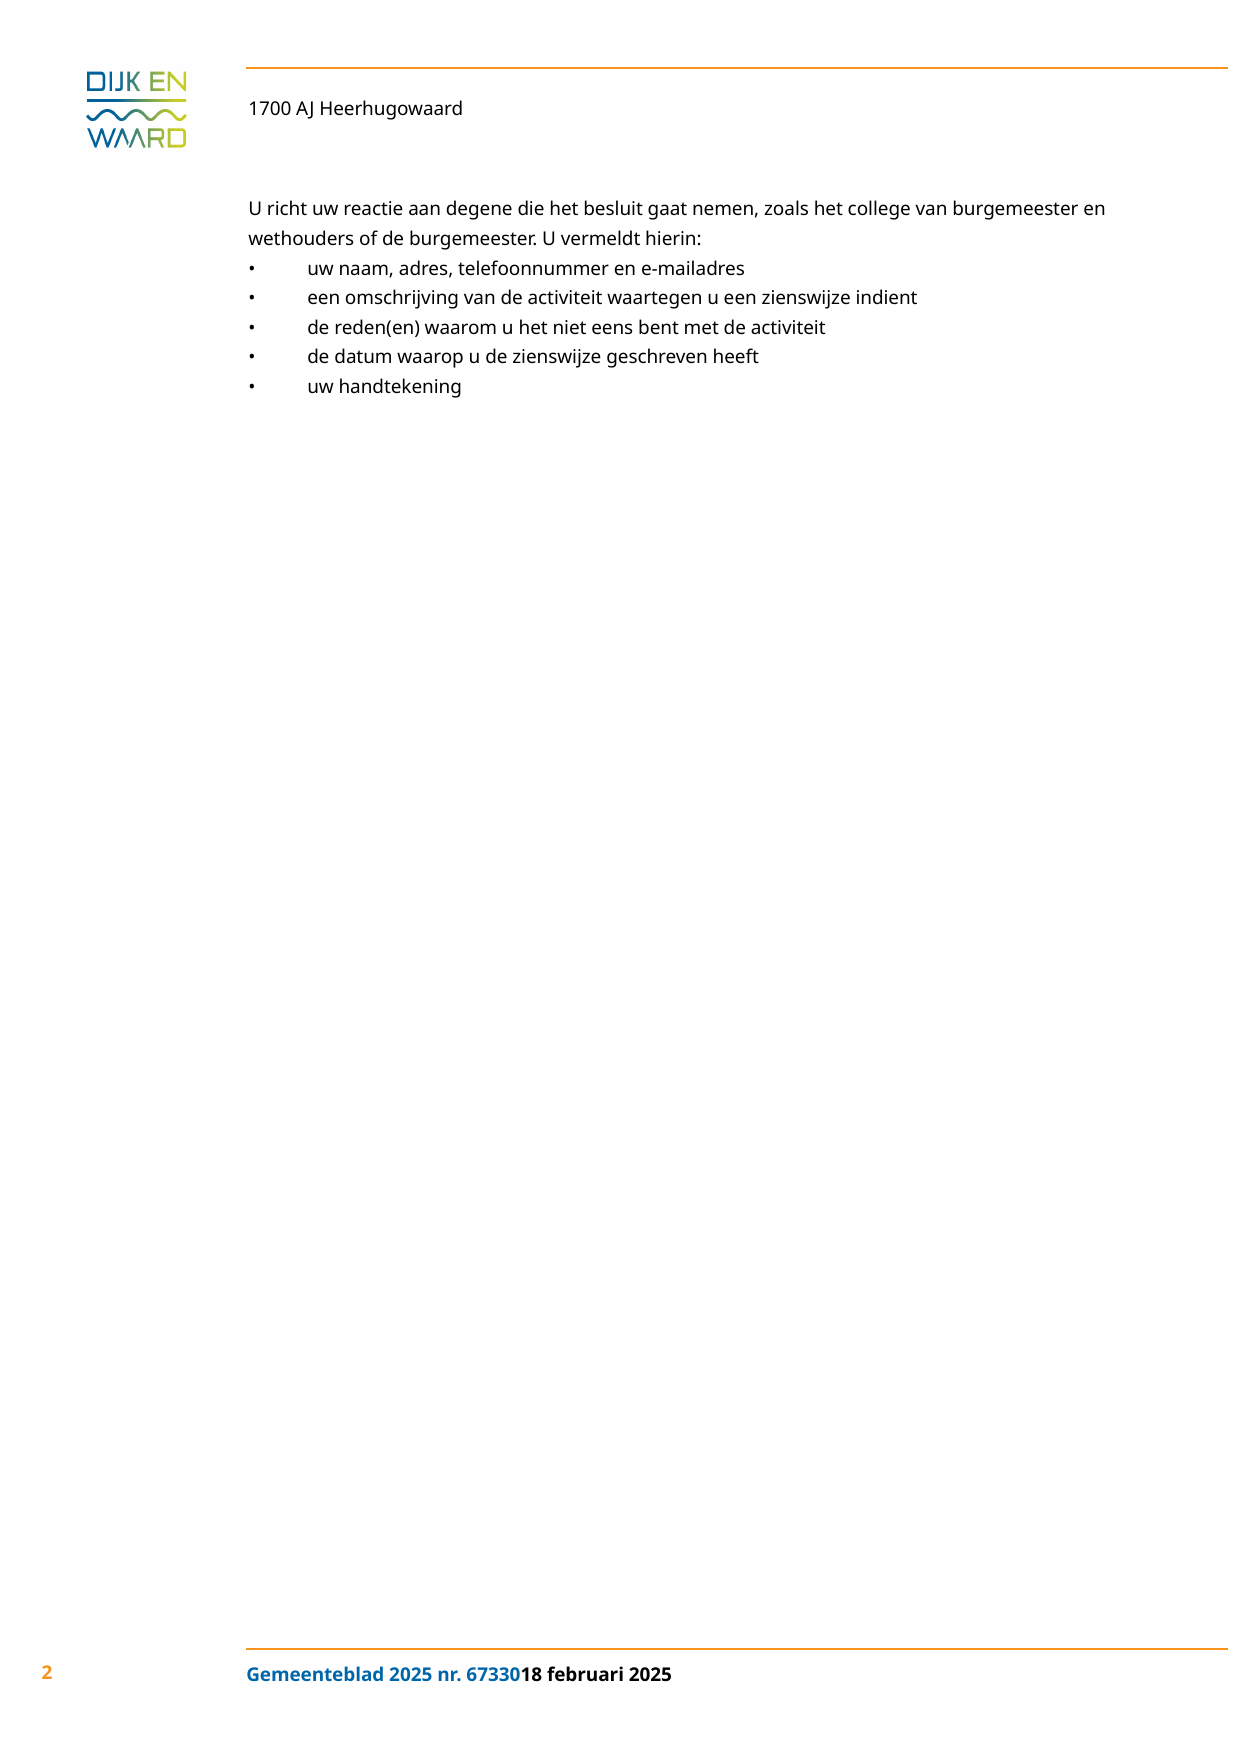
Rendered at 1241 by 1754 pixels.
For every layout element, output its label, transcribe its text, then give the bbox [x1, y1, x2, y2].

text 1700 AJ Heerhugowaard [248, 95, 1152, 121]
list de datum waarop u de zienswijze geschreven heeft [248, 343, 1152, 369]
text U richt uw reactie aan degene die het besluit gaat nemen, zoals het college van burgemeester en wethouders of de burgemeester. U vermeldt hierin: [248, 196, 1152, 251]
list de reden(en) waarom u het niet eens bent met de activiteit [248, 314, 1152, 340]
list uw handtekening [248, 373, 1152, 399]
list uw naam, adres, telefoonnummer en e-mailadres [248, 255, 1152, 281]
list een omschrijving van de activiteit waartegen u een zienswijze indient [248, 284, 1152, 310]
picture [41, 47, 231, 172]
